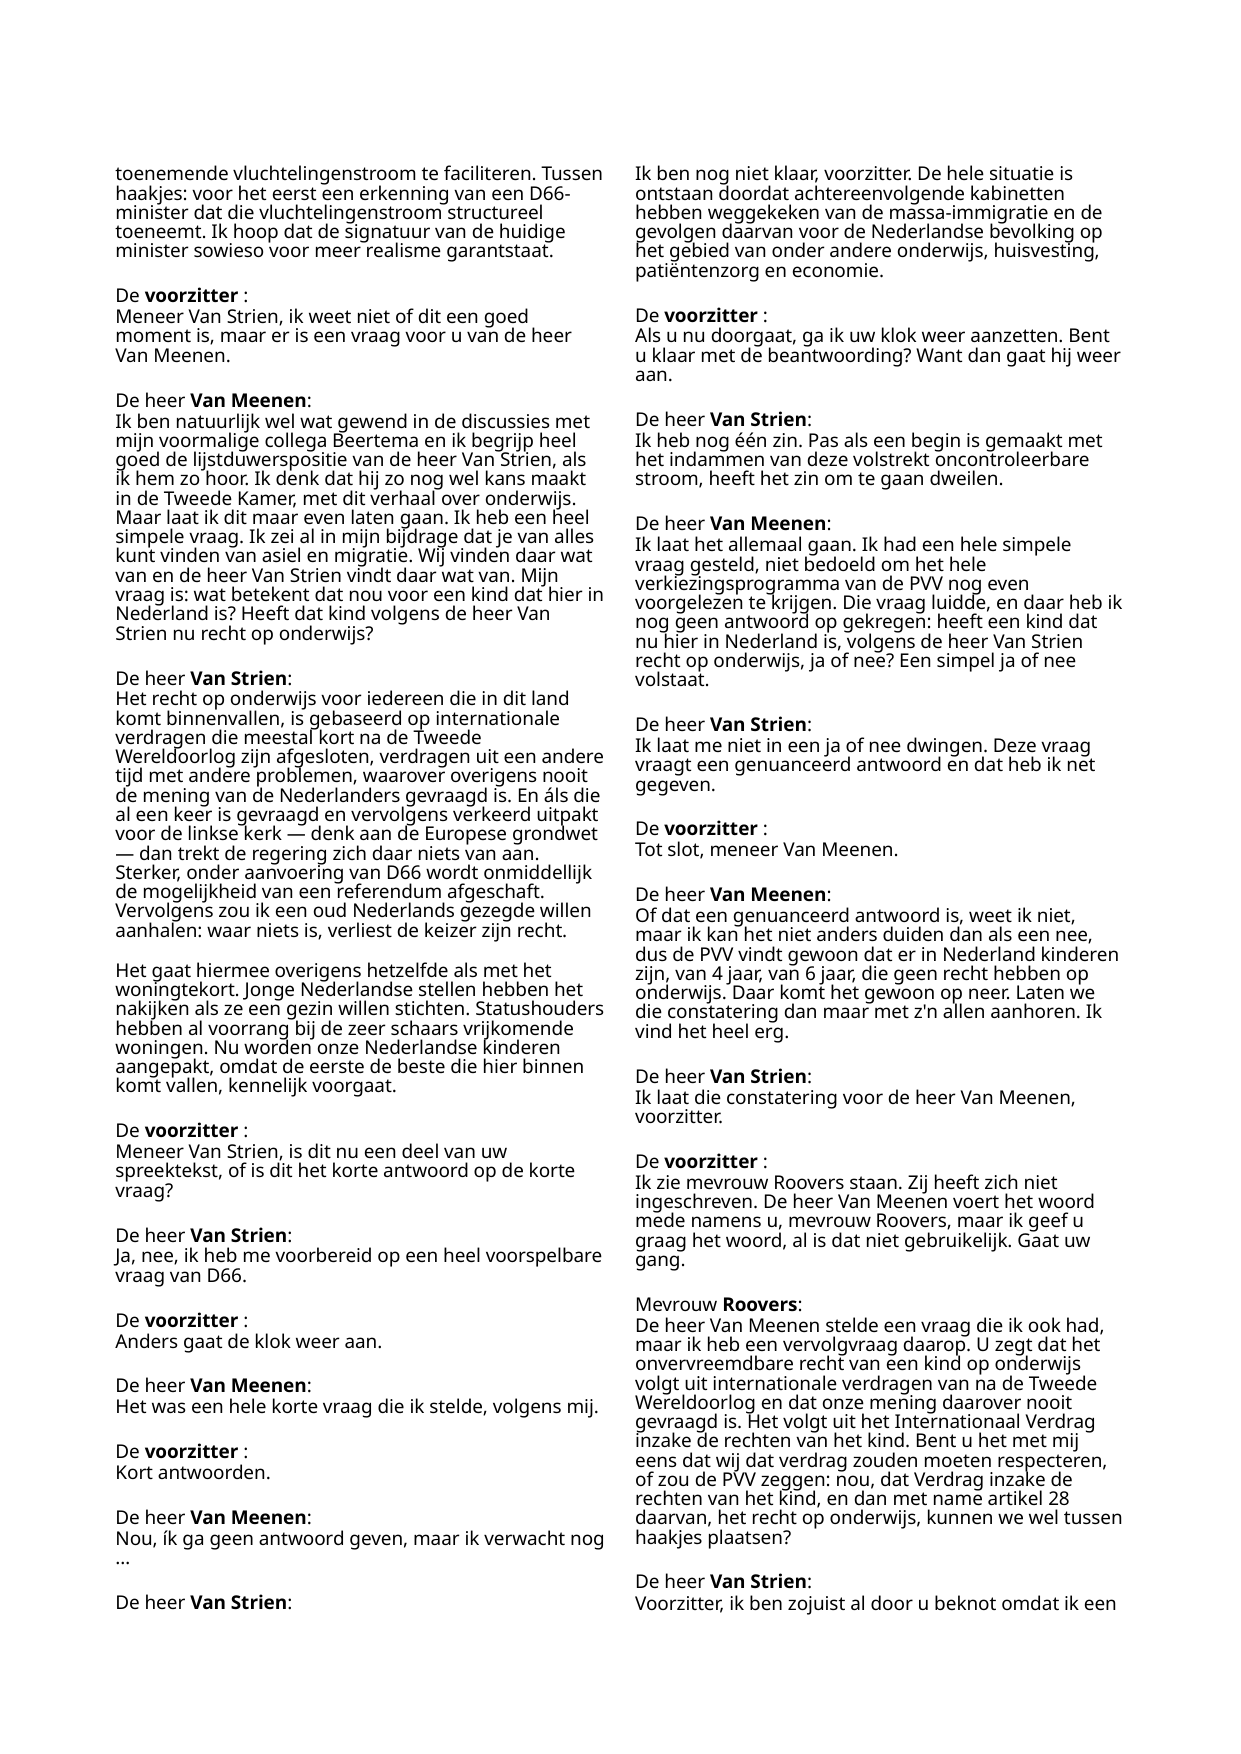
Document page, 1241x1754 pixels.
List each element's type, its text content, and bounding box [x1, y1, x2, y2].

text De heer Van Strien: [115, 1589, 605, 1615]
text toenemende vluchtelingenstroom te faciliteren. Tussen haakjes: voor het eerst een erkenning van een D66-minister dat die vluchtelingenstroom structureel toeneemt. Ik hoop dat de signatuur van de huidige minister sowieso voor meer realisme garantstaat. [115, 165, 605, 262]
text Anders gaat de klok weer aan. [115, 1333, 605, 1352]
text Nou, ík ga geen antwoord geven, maar ik verwacht nog … [115, 1530, 605, 1569]
text Mevrouw Roovers: [635, 1291, 1125, 1317]
text Ik ben natuurlijk wel wat gewend in de discussies met mijn voormalige collega Beertema en ik begrijp heel goed de lijstduwerspositie van de heer Van Strien, als ik hem zo hoor. Ik denk dat hij zo nog wel kans maakt in de Tweede Kamer, met dit verhaal over onderwijs. Maar laat ik dit maar even laten gaan. Ik heb een heel simpele vraag. Ik zei al in mijn bijdrage dat je van alles kunt vinden van asiel en migratie. Wij vinden daar wat van en de heer Van Strien vindt daar wat van. Mijn vraag is: wat betekent dat nou voor een kind dat hier in Nederland is? Heeft dat kind volgens de heer Van Strien nu recht op onderwijs? [115, 413, 605, 644]
text De heer Van Strien: [115, 665, 605, 690]
text De heer Van Meenen: [115, 1373, 605, 1398]
text De heer Van Strien: [635, 1569, 1125, 1594]
text De voorzitter : [115, 1438, 605, 1464]
text Tot slot, meneer Van Meenen. [635, 841, 1125, 861]
text Ik laat die constatering voor de heer Van Meenen, voorzitter. [635, 1089, 1125, 1127]
text Ik zie mevrouw Roovers staan. Zij heeft zich niet ingeschreven. De heer Van Meenen voert het woord mede namens u, mevrouw Roovers, maar ik geef u graag het woord, al is dat niet gebruikelijk. Gaat uw gang. [635, 1174, 1125, 1270]
text De voorzitter : [635, 816, 1125, 841]
text De voorzitter : [115, 282, 605, 308]
text De heer Van Meenen: [635, 511, 1125, 536]
text Meneer Van Strien, is dit nu een deel van uw spreektekst, of is dit het korte antwoord op de korte vraag? [115, 1143, 605, 1201]
text De voorzitter : [635, 1148, 1125, 1174]
text De heer Van Strien: [115, 1222, 605, 1247]
text De heer Van Strien: [635, 1063, 1125, 1089]
text De heer Van Meenen: [115, 1504, 605, 1530]
text De voorzitter : [115, 1117, 605, 1143]
text Kort antwoorden. [115, 1464, 605, 1483]
text De heer Van Strien: [635, 711, 1125, 737]
text Ik heb nog één zin. Pas als een begin is gemaakt met het indammen van deze volstrekt oncontroleerbare stroom, heeft het zin om te gaan dweilen. [635, 432, 1125, 490]
text Meneer Van Strien, ik weet niet of dit een goed moment is, maar er is een vraag voor u van de heer Van Meenen. [115, 308, 605, 366]
text Als u nu doorgaat, ga ik uw klok weer aanzetten. Bent u klaar met de beantwoording? Want dan gaat hij weer aan. [635, 327, 1125, 385]
text De voorzitter : [635, 302, 1125, 327]
text Of dat een genuanceerd antwoord is, weet ik niet, maar ik kan het niet anders duiden dan als een nee, dus de PVV vindt gewoon dat er in Nederland kinderen zijn, van 4 jaar, van 6 jaar, die geen recht hebben op onderwijs. Daar komt het gewoon op neer. Laten we die constatering dan maar met z'n allen aanhoren. Ik vind het heel erg. [635, 907, 1125, 1042]
text De voorzitter : [115, 1307, 605, 1333]
text Voorzitter, ik ben zojuist al door u beknot omdat ik een [635, 1594, 1125, 1614]
text De heer Van Meenen: [635, 881, 1125, 907]
text Het was een hele korte vraag die ik stelde, volgens mij. [115, 1398, 605, 1418]
text De heer Van Strien: [635, 406, 1125, 432]
text De heer Van Meenen: [115, 387, 605, 413]
text Ik laat me niet in een ja of nee dwingen. Deze vraag vraagt een genuanceerd antwoord en dat heb ik net gegeven. [635, 737, 1125, 795]
text Het gaat hiermee overigens hetzelfde als met het woningtekort. Jonge Nederlandse stellen hebben het nakijken als ze een gezin willen stichten. Statushouders hebben al voorrang bij de zeer schaars vrijkomende woningen. Nu worden onze Nederlandse kinderen aangepakt, omdat de eerste de beste die hier binnen komt vallen, kennelijk voorgaat. [115, 962, 605, 1097]
text De heer Van Meenen stelde een vraag die ik ook had, maar ik heb een vervolgvraag daarop. U zegt dat het onvervreemdbare recht van een kind op onderwijs volgt uit internationale verdragen van na de Tweede Wereldoorlog en dat onze mening daarover nooit gevraagd is. Het volgt uit het Internationaal Verdrag inzake de rechten van het kind. Bent u het met mij eens dat wij dat verdrag zouden moeten respecteren, of zou de PVV zeggen: nou, dat Verdrag inzake de rechten van het kind, en dan met name artikel 28 daarvan, het recht op onderwijs, kunnen we wel tussen haakjes plaatsen? [635, 1317, 1125, 1548]
text Ik ben nog niet klaar, voorzitter. De hele situatie is ontstaan doordat achtereenvolgende kabinetten hebben weggekeken van de massa-immigratie en de gevolgen daarvan voor de Nederlandse bevolking op het gebied van onder andere onderwijs, huisvesting, patiëntenzorg en economie. [635, 165, 1125, 281]
text Ik laat het allemaal gaan. Ik had een hele simpele vraag gesteld, niet bedoeld om het hele verkiezingsprogramma van de PVV nog even voorgelezen te krijgen. Die vraag luidde, en daar heb ik nog geen antwoord op gekregen: heeft een kind dat nu hier in Nederland is, volgens de heer Van Strien recht op onderwijs, ja of nee? Een simpel ja of nee volstaat. [635, 536, 1125, 690]
text Ja, nee, ik heb me voorbereid op een heel voorspelbare vraag van D66. [115, 1247, 605, 1286]
text Het recht op onderwijs voor iedereen die in dit land komt binnenvallen, is gebaseerd op internationale verdragen die meestal kort na de Tweede Wereldoorlog zijn afgesloten, verdragen uit een andere tijd met andere problemen, waarover overigens nooit de mening van de Nederlanders gevraagd is. En áls die al een keer is gevraagd en vervolgens verkeerd uitpakt voor de linkse kerk — denk aan de Europese grondwet — dan trekt de regering zich daar niets van aan. Sterker, onder aanvoering van D66 wordt onmiddellijk de mogelijkheid van een referendum afgeschaft. Vervolgens zou ik een oud Nederlands gezegde willen aanhalen: waar niets is, verliest de keizer zijn recht. [115, 690, 605, 941]
